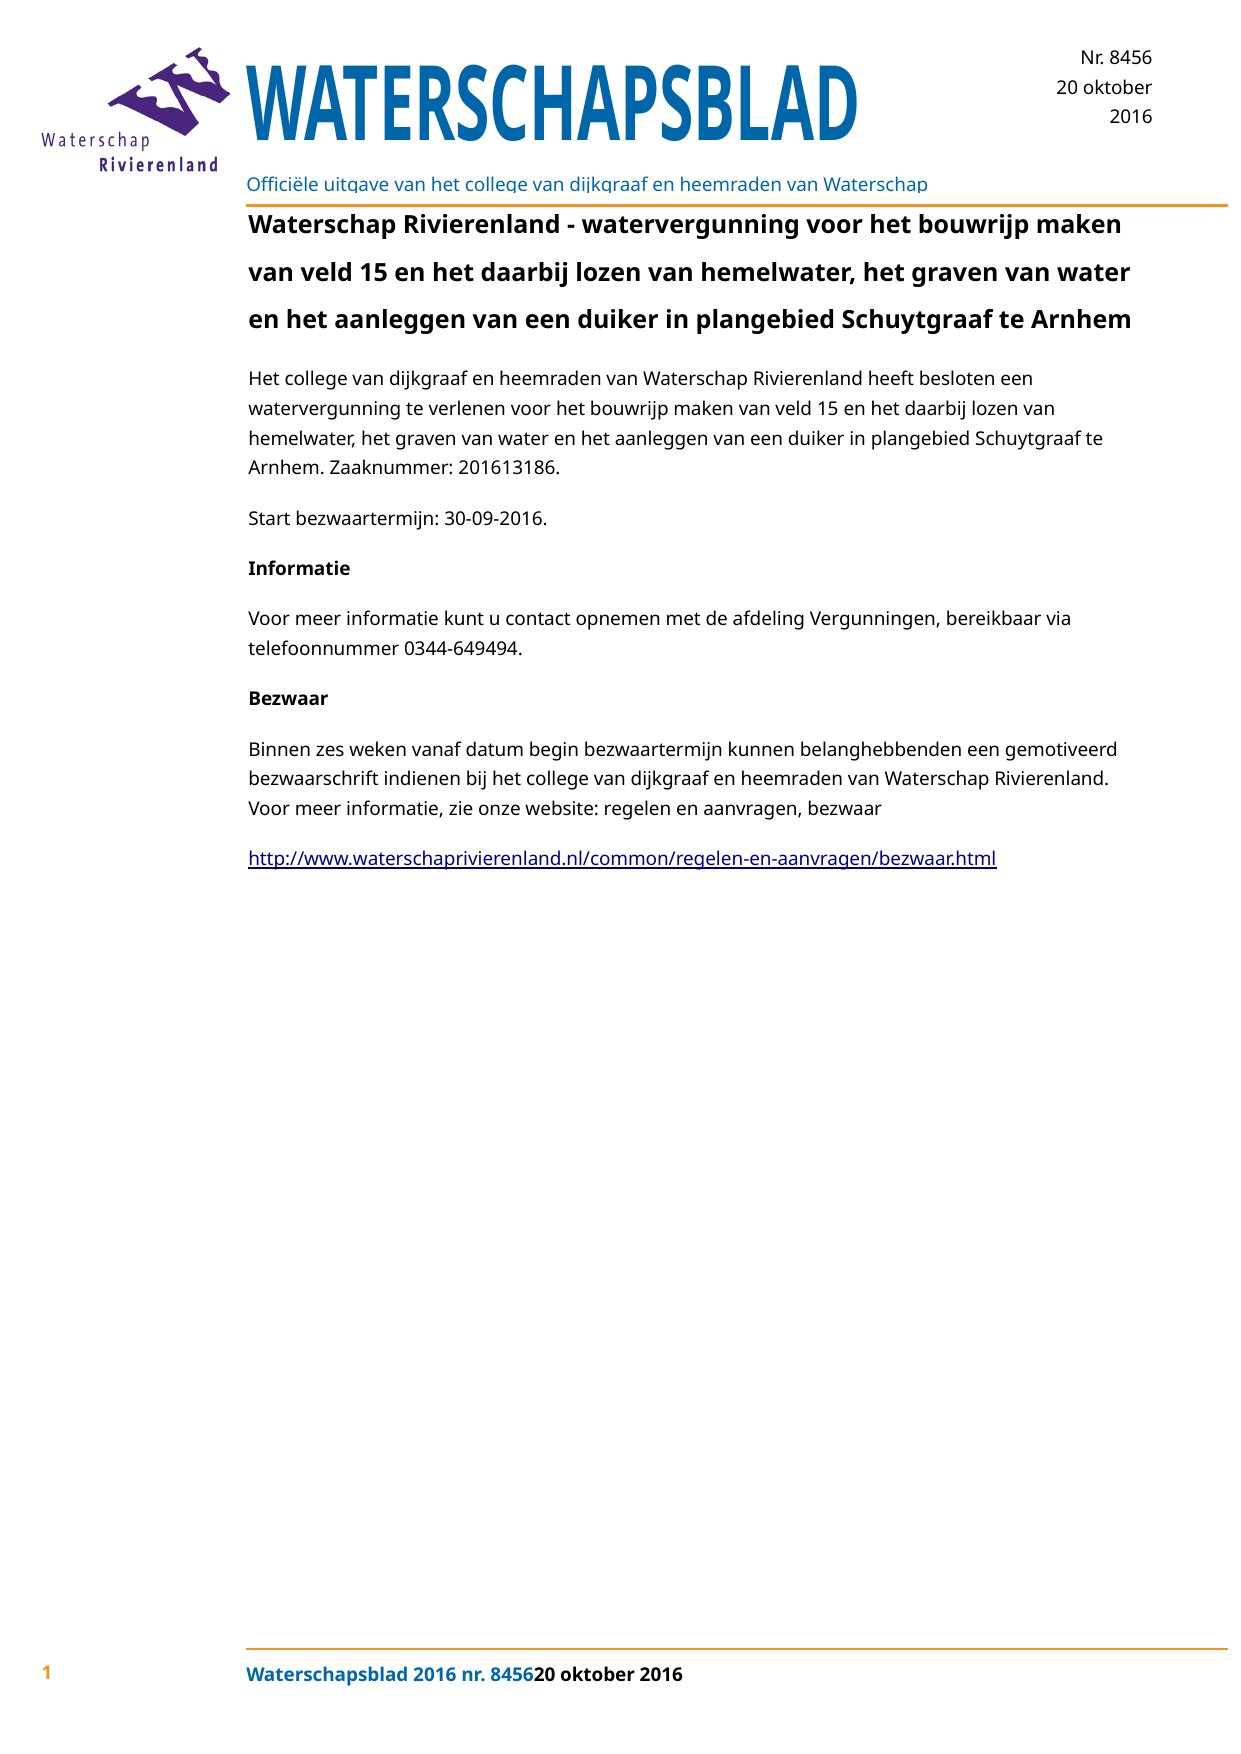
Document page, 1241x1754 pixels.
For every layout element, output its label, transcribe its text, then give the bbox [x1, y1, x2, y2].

text Waterschap Rivierenland - watervergunning voor het bouwrijp maken van veld 15 en het daarbij lozen van hemelwater, het graven van water en het aanleggen van een duiker in plangebied Schuytgraaf te Arnhem [248, 207, 1152, 336]
text Binnen zes weken vanaf datum begin bezwaartermijn kunnen belanghebbenden een gemotiveerd bezwaarschrift indienen bij het college van dijkgraaf en heemraden van Waterschap Rivierenland. Voor meer informatie, zie onze website: regelen en aanvragen, bezwaar [248, 736, 1152, 821]
text Het college van dijkgraaf en heemraden van Waterschap Rivierenland heeft besloten een watervergunning te verlenen voor het bouwrijp maken van veld 15 en het daarbij lozen van hemelwater, het graven van water en het aanleggen van een duiker in plangebied Schuytgraaf te Arnhem. Zaaknummer: 201613186. [248, 366, 1152, 480]
text Bezwaar [248, 686, 1152, 711]
picture [41, 47, 231, 172]
text Informatie [248, 555, 1152, 581]
text Voor meer informatie kunt u contact opnemen met de afdeling Vergunningen, bereikbaar via telefoonnummer 0344-649494. [248, 606, 1152, 661]
text Start bezwaartermijn: 30-09-2016. [248, 505, 1152, 530]
text http://www.waterschaprivierenland.nl/common/regelen-en-aanvragen/bezwaar.html [248, 846, 1152, 871]
